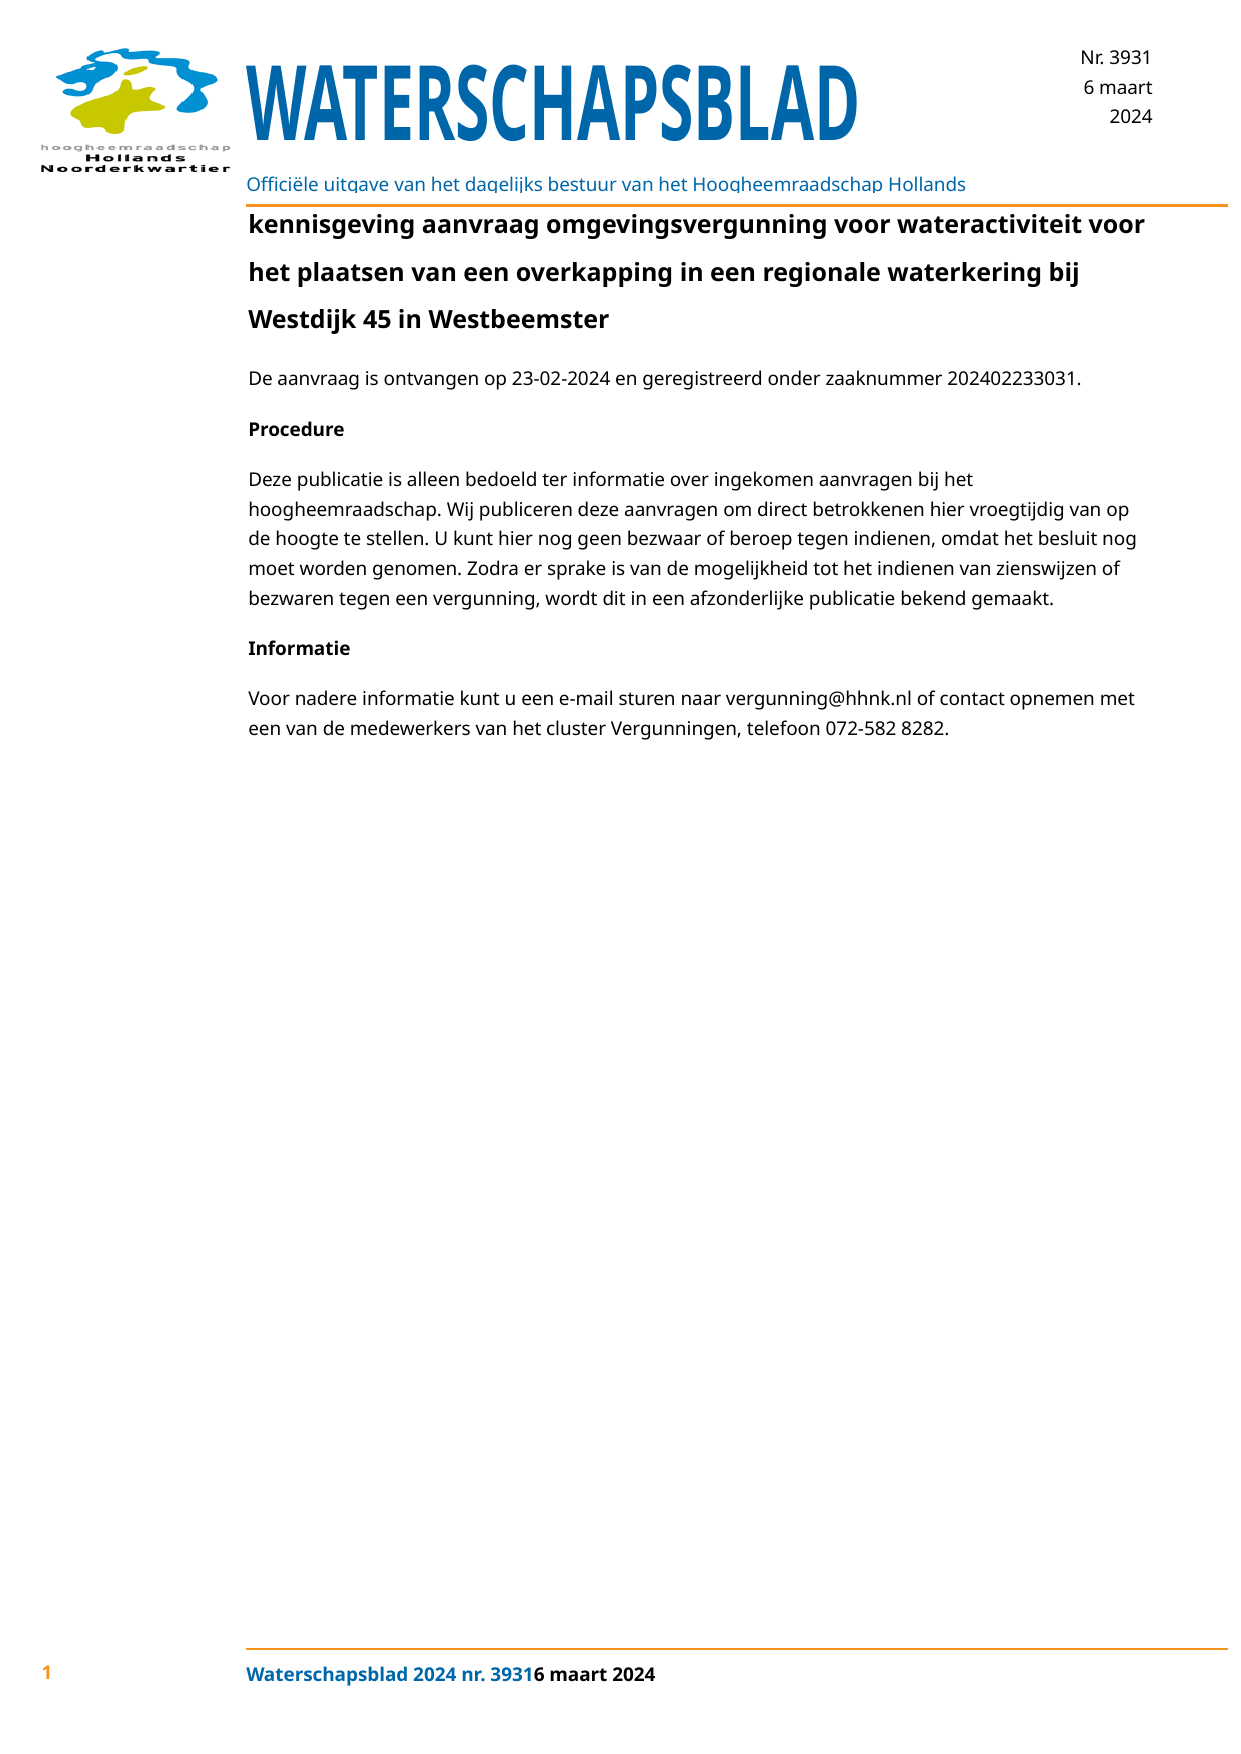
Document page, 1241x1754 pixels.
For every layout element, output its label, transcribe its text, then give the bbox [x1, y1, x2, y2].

text Procedure [248, 416, 1152, 442]
text Deze publicatie is alleen bedoeld ter informatie over ingekomen aanvragen bij het hoogheemraadschap. Wij publiceren deze aanvragen om direct betrokkenen hier vroegtijdig van op de hoogte te stellen. U kunt hier nog geen bezwaar of beroep tegen indienen, omdat het besluit nog moet worden genomen. Zodra er sprake is van de mogelijkheid tot het indienen van zienswijzen of bezwaren tegen een vergunning, wordt dit in een afzonderlijke publicatie bekend gemaakt. [248, 466, 1152, 610]
text Voor nadere informatie kunt u een e-mail sturen naar vergunning@hhnk.nl of contact opnemen met een van de medewerkers van het cluster Vergunningen, telefoon 072-582 8282. [248, 686, 1152, 741]
picture [41, 47, 231, 172]
text De aanvraag is ontvangen op 23-02-2024 en geregistreerd onder zaaknummer 202402233031. [248, 366, 1152, 391]
text kennisgeving aanvraag omgevingsvergunning voor wateractiviteit voor het plaatsen van een overkapping in een regionale waterkering bij Westdijk 45 in Westbeemster [248, 207, 1152, 336]
text Informatie [248, 635, 1152, 661]
